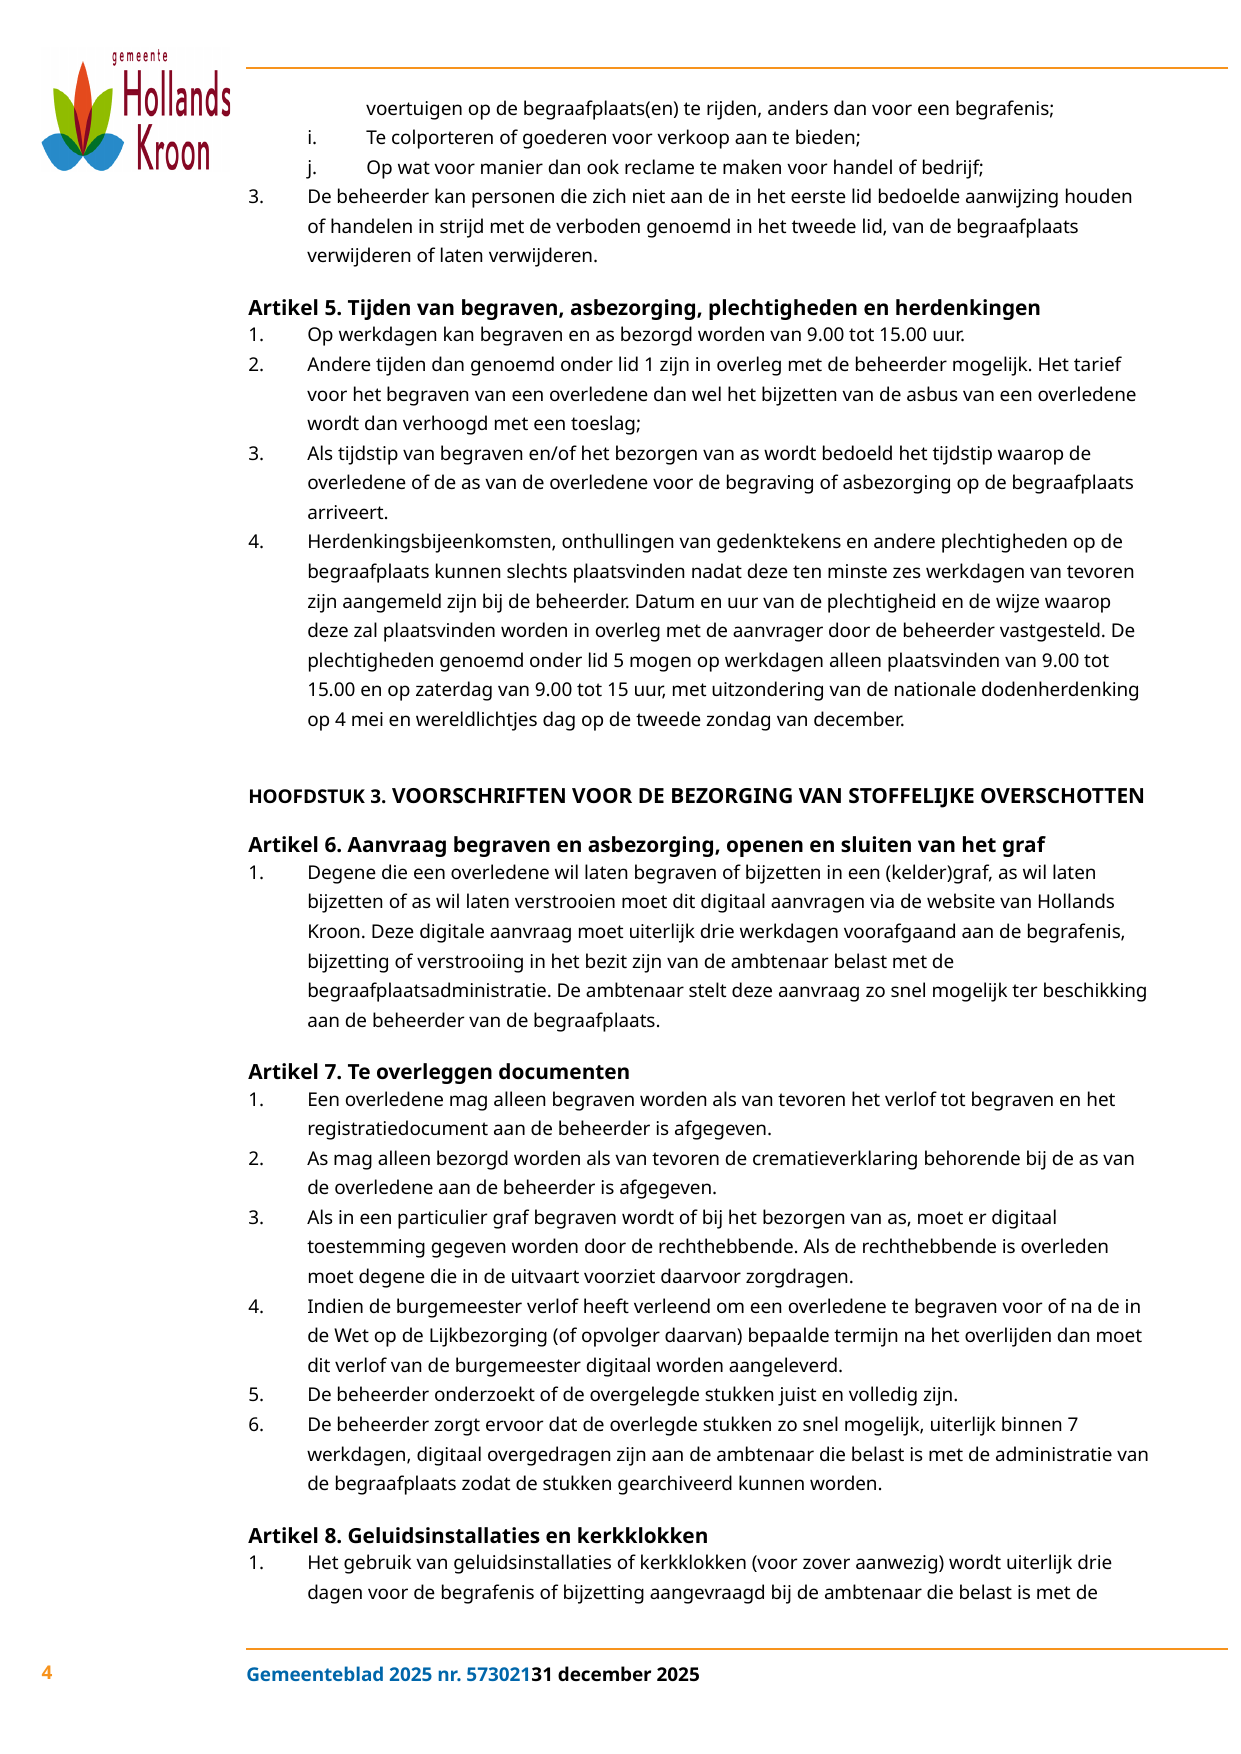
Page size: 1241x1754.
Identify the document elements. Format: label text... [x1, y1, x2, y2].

list Een overledene mag alleen begraven worden als van tevoren het verlof tot begraven en het registratiedocument aan de beheerder is afgegeven. [248, 1086, 1152, 1141]
list Op werkdagen kan begraven en as bezorgd worden van 9.00 tot 15.00 uur. [248, 322, 1152, 347]
list Degene die een overledene wil laten begraven of bijzetten in een (kelder)graf, as wil laten bijzetten of as wil laten verstrooien moet dit digitaal aanvragen via de website van Hollands Kroon. Deze digitale aanvraag moet uiterlijk drie werkdagen voorafgaand aan de begrafenis, bijzetting of verstrooiing in het bezit zijn van de ambtenaar belast met de begraafplaatsadministratie. De ambtenaar stelt deze aanvraag zo snel mogelijk ter beschikking aan de beheerder van de begraafplaats. [248, 859, 1152, 1033]
list De beheerder onderzoekt of de overgelegde stukken juist en volledig zijn. [248, 1382, 1152, 1407]
list Indien de burgemeester verlof heeft verleend om een overledene te begraven voor of na de in de Wet op de Lijkbezorging (of opvolger daarvan) bepaalde termijn na het overlijden dan moet dit verlof van de burgemeester digitaal worden aangeleverd. [248, 1293, 1152, 1378]
list Te colporteren of goederen voor verkoop aan te bieden; [307, 124, 1152, 150]
list Als tijdstip van begraven en/of het bezorgen van as wordt bedoeld het tijdstip waarop de overledene of de as van de overledene voor de begraving of asbezorging op de begraafplaats arriveert. [248, 440, 1152, 525]
text Artikel 8. Geluidsinstallaties en kerkklokken [248, 1521, 1152, 1549]
list Op wat voor manier dan ook reclame te maken voor handel of bedrijf; [307, 154, 1152, 180]
list Als in een particulier graf begraven wordt of bij het bezorgen van as, moet er digitaal toestemming gegeven worden door de rechthebbende. Als de rechthebbende is overleden moet degene die in de uitvaart voorziet daarvoor zorgdragen. [248, 1204, 1152, 1289]
list Herdenkingsbijeenkomsten, onthullingen van gedenktekens en andere plechtigheden op de begraafplaats kunnen slechts plaatsvinden nadat deze ten minste zes werkdagen van tevoren zijn aangemeld zijn bij de beheerder. Datum en uur van de plechtigheid en de wijze waarop deze zal plaatsvinden worden in overleg met de aanvrager door de beheerder vastgesteld. De plechtigheden genoemd onder lid 5 mogen op werkdagen alleen plaatsvinden van 9.00 tot 15.00 en op zaterdag van 9.00 tot 15 uur, met uitzondering van de nationale dodenherdenking op 4 mei en wereldlichtjes dag op de tweede zondag van december. [248, 529, 1152, 732]
text Artikel 5. Tijden van begraven, asbezorging, plechtigheden en herdenkingen [248, 293, 1152, 322]
text Artikel 6. Aanvraag begraven en asbezorging, openen en sluiten van het graf [248, 831, 1152, 859]
list voertuigen op de begraafplaats(en) te rijden, anders dan voor een begrafenis; [307, 95, 1152, 121]
list As mag alleen bezorgd worden als van tevoren de crematieverklaring behorende bij de as van de overledene aan de beheerder is afgegeven. [248, 1145, 1152, 1200]
list De beheerder kan personen die zich niet aan de in het eerste lid bedoelde aanwijzing houden of handelen in strijd met de verboden genoemd in het tweede lid, van de begraafplaats verwijderen of laten verwijderen. [248, 183, 1152, 268]
list Andere tijden dan genoemd onder lid 1 zijn in overleg met de beheerder mogelijk. Het tarief voor het begraven van een overledene dan wel het bijzetten van de asbus van een overledene wordt dan verhoogd met een toeslag; [248, 351, 1152, 436]
text Artikel 7. Te overleggen documenten [248, 1057, 1152, 1086]
picture [41, 47, 231, 172]
list Het gebruik van geluidsinstallaties of kerkklokken (voor zover aanwezig) wordt uiterlijk drie dagen voor de begrafenis of bijzetting aangevraagd bij de ambtenaar die belast is met de [248, 1549, 1152, 1604]
text HOOFDSTUK 3. VOORSCHRIFTEN VOOR DE BEZORGING VAN STOFFELIJKE OVERSCHOTTEN [248, 781, 1152, 810]
list De beheerder zorgt ervoor dat de overlegde stukken zo snel mogelijk, uiterlijk binnen 7 werkdagen, digitaal overgedragen zijn aan de ambtenaar die belast is met de administratie van de begraafplaats zodat de stukken gearchiveerd kunnen worden. [248, 1411, 1152, 1496]
